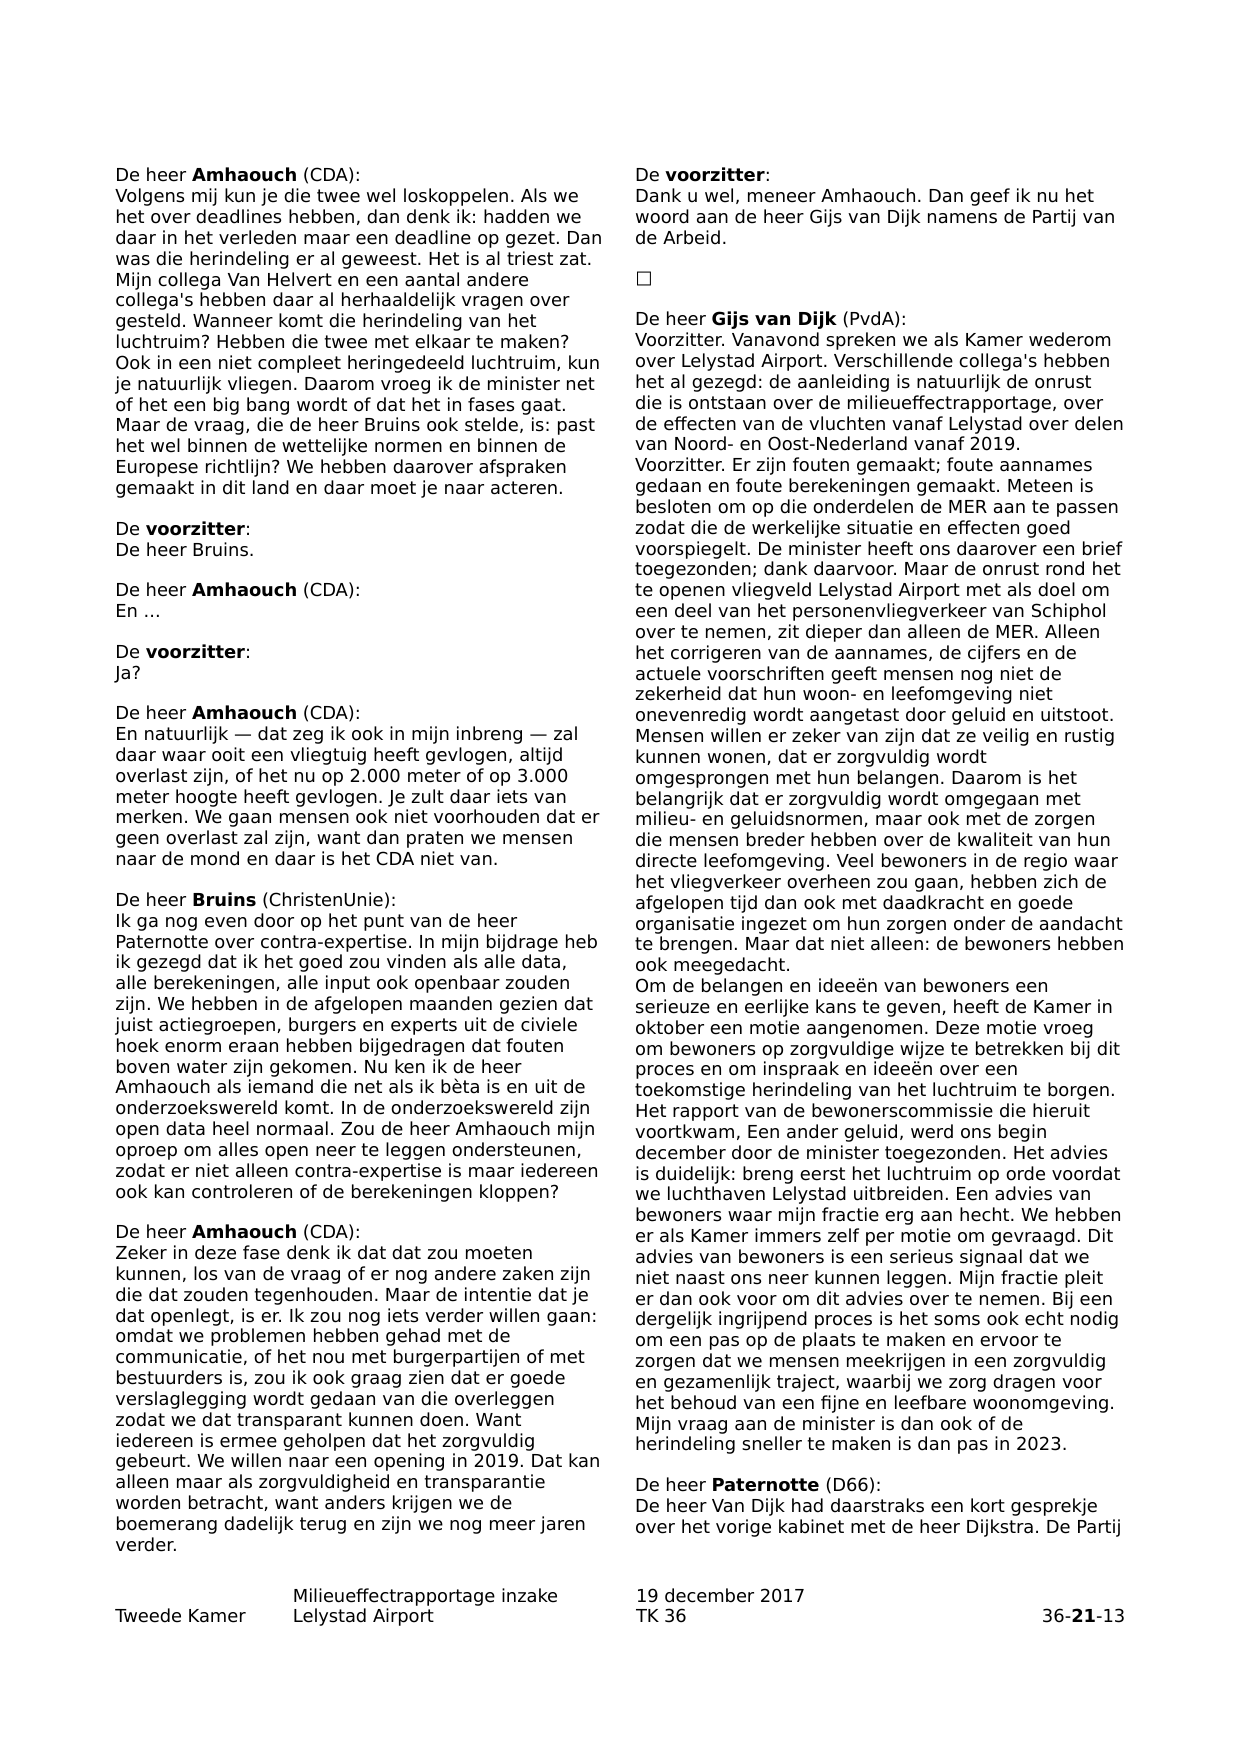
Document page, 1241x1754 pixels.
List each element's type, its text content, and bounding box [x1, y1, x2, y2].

text Volgens mij kun je die twee wel loskoppelen. Als we het over deadlines hebben, dan denk ik: hadden we daar in het verleden maar een deadline op gezet. Dan was die herindeling er al geweest. Het is al triest zat. Mijn collega Van Helvert en een aantal andere collega's hebben daar al herhaaldelijk vragen over gesteld. Wanneer komt die herindeling van het luchtruim? Hebben die twee met elkaar te maken? Ook in een niet compleet heringedeeld luchtruim, kun je natuurlijk vliegen. Daarom vroeg ik de minister net of het een big bang wordt of dat het in fases gaat. Maar de vraag, die de heer Bruins ook stelde, is: past het wel binnen de wettelijke normen en binnen de Europese richtlijn? We hebben daarover afspraken gemaakt in dit land en daar moet je naar acteren. [115, 186, 605, 498]
text Ik ga nog even door op het punt van de heer Paternotte over contra-expertise. In mijn bijdrage heb ik gezegd dat ik het goed zou vinden als alle data, alle berekeningen, alle input ook openbaar zouden zijn. We hebben in de afgelopen maanden gezien dat juist actiegroepen, burgers en experts uit de civiele hoek enorm eraan hebben bijgedragen dat fouten boven water zijn gekomen. Nu ken ik de heer Amhaouch als iemand die net als ik bèta is en uit de onderzoekswereld komt. In de onderzoekswereld zijn open data heel normaal. Zou de heer Amhaouch mijn oproep om alles open neer te leggen ondersteunen, zodat er niet alleen contra-expertise is maar iedereen ook kan controleren of de berekeningen kloppen? [115, 911, 605, 1202]
text De heer Amhaouch (CDA): [115, 165, 605, 186]
text Zeker in deze fase denk ik dat dat zou moeten kunnen, los van de vraag of er nog andere zaken zijn die dat zouden tegenhouden. Maar de intentie dat je dat openlegt, is er. Ik zou nog iets verder willen gaan: omdat we problemen hebben gehad met de communicatie, of het nou met burgerpartijen of met bestuurders is, zou ik ook graag zien dat er goede verslaglegging wordt gedaan van die overleggen zodat we dat transparant kunnen doen. Want iedereen is ermee geholpen dat het zorgvuldig gebeurt. We willen naar een opening in 2019. Dat kan alleen maar als zorgvuldigheid en transparantie worden betracht, want anders krijgen we de boemerang dadelijk terug en zijn we nog meer jaren verder. [115, 1243, 605, 1555]
text De voorzitter: [115, 518, 605, 539]
text De heer Amhaouch (CDA): [115, 580, 605, 601]
text De heer Amhaouch (CDA): [115, 703, 605, 724]
text Om de belangen en ideeën van bewoners een serieuze en eerlijke kans te geven, heeft de Kamer in oktober een motie aangenomen. Deze motie vroeg om bewoners op zorgvuldige wijze te betrekken bij dit proces en om inspraak en ideeën over een toekomstige herindeling van het luchtruim te borgen. Het rapport van de bewonerscommissie die hieruit voortkwam, Een ander geluid, werd ons begin december door de minister toegezonden. Het advies is duidelijk: breng eerst het luchtruim op orde voordat we luchthaven Lelystad uitbreiden. Een advies van bewoners waar mijn fractie erg aan hecht. We hebben er als Kamer immers zelf per motie om gevraagd. Dit advies van bewoners is een serieus signaal dat we niet naast ons neer kunnen leggen. Mijn fractie pleit er dan ook voor om dit advies over te nemen. Bij een dergelijk ingrijpend proces is het soms ook echt nodig om een pas op de plaats te maken en ervoor te zorgen dat we mensen meekrijgen in een zorgvuldig en gezamenlijk traject, waarbij we zorg dragen voor het behoud van een fijne en leefbare woonomgeving. Mijn vraag aan de minister is dan ook of de herindeling sneller te maken is dan pas in 2023. [635, 976, 1125, 1455]
text De voorzitter: [635, 165, 1125, 186]
text De heer Gijs van Dijk (PvdA): [635, 309, 1125, 330]
text De voorzitter: [115, 642, 605, 662]
text ⬜ [635, 268, 1125, 289]
text Voorzitter. Er zijn fouten gemaakt; foute aannames gedaan en foute berekeningen gemaakt. Meteen is besloten om op die onderdelen de MER aan te passen zodat die de werkelijke situatie en effecten goed voorspiegelt. De minister heeft ons daarover een brief toegezonden; dank daarvoor. Maar de onrust rond het te openen vliegveld Lelystad Airport met als doel om een deel van het personenvliegverkeer van Schiphol over te nemen, zit dieper dan alleen de MER. Alleen het corrigeren van de aannames, de cijfers en de actuele voorschriften geeft mensen nog niet de zekerheid dat hun woon- en leefomgeving niet onevenredig wordt aangetast door geluid en uitstoot. Mensen willen er zeker van zijn dat ze veilig en rustig kunnen wonen, dat er zorgvuldig wordt omgesprongen met hun belangen. Daarom is het belangrijk dat er zorgvuldig wordt omgegaan met milieu- en geluidsnormen, maar ook met de zorgen die mensen breder hebben over de kwaliteit van hun directe leefomgeving. Veel bewoners in de regio waar het vliegverkeer overheen zou gaan, hebben zich de afgelopen tijd dan ook met daadkracht en goede organisatie ingezet om hun zorgen onder de aandacht te brengen. Maar dat niet alleen: de bewoners hebben ook meegedacht. [635, 455, 1125, 976]
text Ja? [115, 662, 605, 683]
text Dank u wel, meneer Amhaouch. Dan geef ik nu het woord aan de heer Gijs van Dijk namens de Partij van de Arbeid. [635, 186, 1125, 248]
text De heer Paternotte (D66): [635, 1475, 1125, 1496]
text En natuurlijk — dat zeg ik ook in mijn inbreng — zal daar waar ooit een vliegtuig heeft gevlogen, altijd overlast zijn, of het nu op 2.000 meter of op 3.000 meter hoogte heeft gevlogen. Je zult daar iets van merken. We gaan mensen ook niet voorhouden dat er geen overlast zal zijn, want dan praten we mensen naar de mond en daar is het CDA niet van. [115, 724, 605, 870]
text En ... [115, 601, 605, 622]
text De heer Van Dijk had daarstraks een kort gesprekje over het vorige kabinet met de heer Dijkstra. De Partij [635, 1496, 1125, 1537]
text De heer Bruins (ChristenUnie): [115, 890, 605, 911]
text De heer Amhaouch (CDA): [115, 1222, 605, 1243]
text De heer Bruins. [115, 539, 605, 560]
text Voorzitter. Vanavond spreken we als Kamer wederom over Lelystad Airport. Verschillende collega's hebben het al gezegd: de aanleiding is natuurlijk de onrust die is ontstaan over de milieueffectrapportage, over de effecten van de vluchten vanaf Lelystad over delen van Noord- en Oost-Nederland vanaf 2019. [635, 330, 1125, 455]
